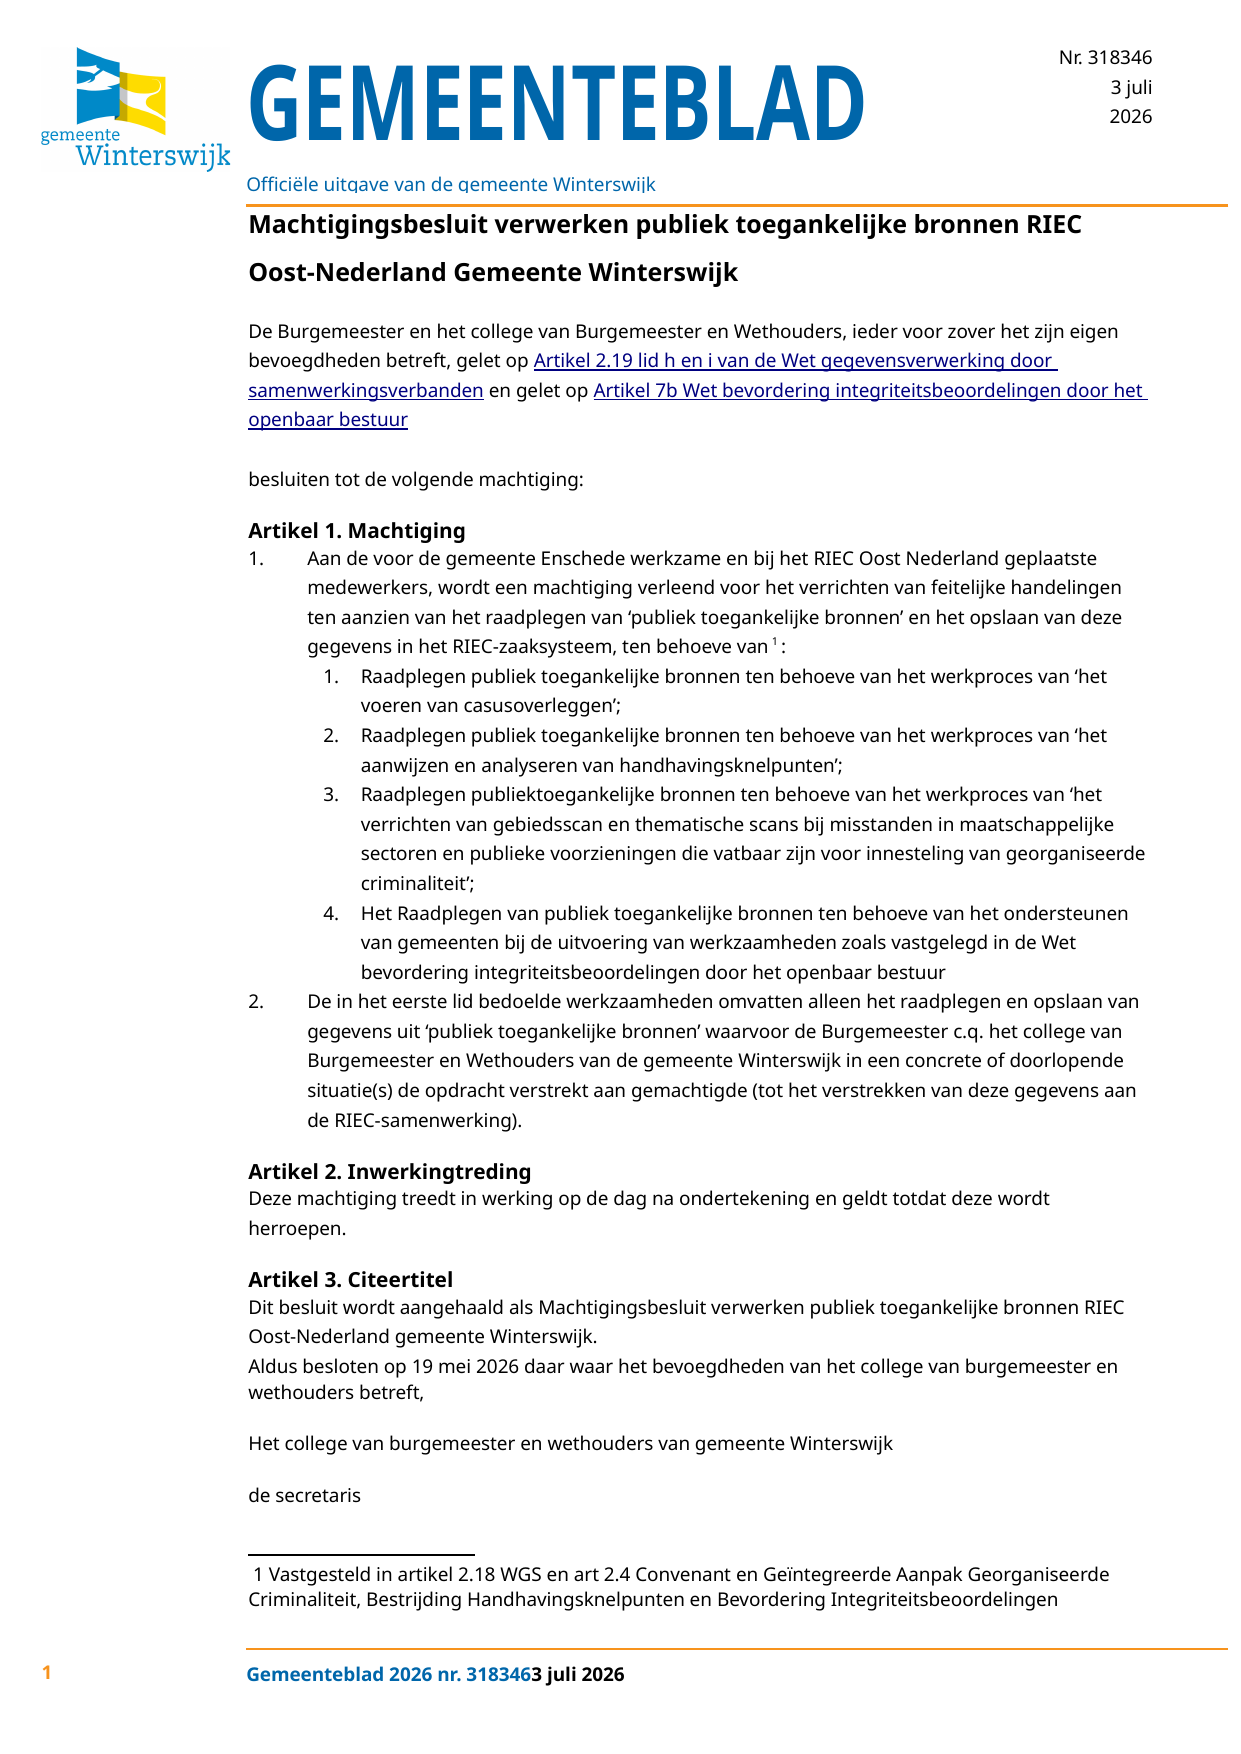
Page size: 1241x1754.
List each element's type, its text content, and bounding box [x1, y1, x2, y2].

text Artikel 2. Inwerkingtreding [248, 1157, 1152, 1186]
list Raadplegen publiek toegankelijke bronnen ten behoeve van het werkproces van ‘het aanwijzen en analyseren van handhavingsknelpunten’; [323, 722, 1152, 777]
text Dit besluit wordt aangehaald als Machtigingsbesluit verwerken publiek toegankelijke bronnen RIEC Oost-Nederland gemeente Winterswijk. [248, 1294, 1152, 1349]
list Raadplegen publiektoegankelijke bronnen ten behoeve van het werkproces van ‘het verrichten van gebiedsscan en thematische scans bij misstanden in maatschappelijke sectoren en publieke voorzieningen die vatbaar zijn voor innesteling van georganiseerde criminaliteit’; [323, 781, 1152, 896]
text besluiten tot de volgende machtiging: [248, 466, 1152, 492]
list Raadplegen publiek toegankelijke bronnen ten behoeve van het werkproces van ‘het voeren van casusoverleggen’; [323, 663, 1152, 718]
text Machtigingsbesluit verwerken publiek toegankelijke bronnen RIEC Oost-Nederland Gemeente Winterswijk [248, 207, 1152, 288]
list Het Raadplegen van publiek toegankelijke bronnen ten behoeve van het ondersteunen van gemeenten bij de uitvoering van werkzaamheden zoals vastgelegd in de Wet bevordering integriteitsbeoordelingen door het openbaar bestuur [323, 900, 1152, 984]
list Vastgesteld in artikel 2.18 WGS en art 2.4 Convenant en Geïntegreerde Aanpak Georganiseerde Criminaliteit, Bestrijding Handhavingsknelpunten en Bevordering Integriteitsbeoordelingen [248, 1561, 1152, 1612]
text Het college van burgemeester en wethouders van gemeente Winterswijk [248, 1430, 1152, 1456]
text Deze machtiging treedt in werking op de dag na ondertekening en geldt totdat deze wordt herroepen. [248, 1186, 1152, 1241]
list Aan de voor de gemeente Enschede werkzame en bij het RIEC Oost Nederland geplaatste medewerkers, wordt een machtiging verleend voor het verrichten van feitelijke handelingen ten aanzien van het raadplegen van ‘publiek toegankelijke bronnen’ en het opslaan van deze gegevens in het RIEC-zaaksysteem, ten behoeve van: [248, 545, 1152, 659]
text Artikel 3. Citeertitel [248, 1266, 1152, 1294]
picture [41, 47, 231, 172]
picture [225, 153, 231, 162]
text Aldus besloten op 19 mei 2026 daar waar het bevoegdheden van het college van burgemeester en wethouders betreft, [248, 1353, 1152, 1405]
text de secretaris [248, 1482, 1152, 1508]
text De Burgemeester en het college van Burgemeester en Wethouders, ieder voor zover het zijn eigen bevoegdheden betreft, gelet op Artikel 2.19 lid h en i van de Wet gegevensverwerking door samenwerkingsverbanden en gelet op Artikel 7b Wet bevordering integriteitsbeoordelingen door het openbaar bestuur [248, 318, 1152, 432]
text Artikel 1. Machtiging [248, 516, 1152, 545]
list De in het eerste lid bedoelde werkzaamheden omvatten alleen het raadplegen en opslaan van gegevens uit ‘publiek toegankelijke bronnen’ waarvoor de Burgemeester c.q. het college van Burgemeester en Wethouders van de gemeente Winterswijk in een concrete of doorlopende situatie(s) de opdracht verstrekt aan gemachtigde (tot het verstrekken van deze gegevens aan de RIEC-samenwerking). [248, 988, 1152, 1132]
